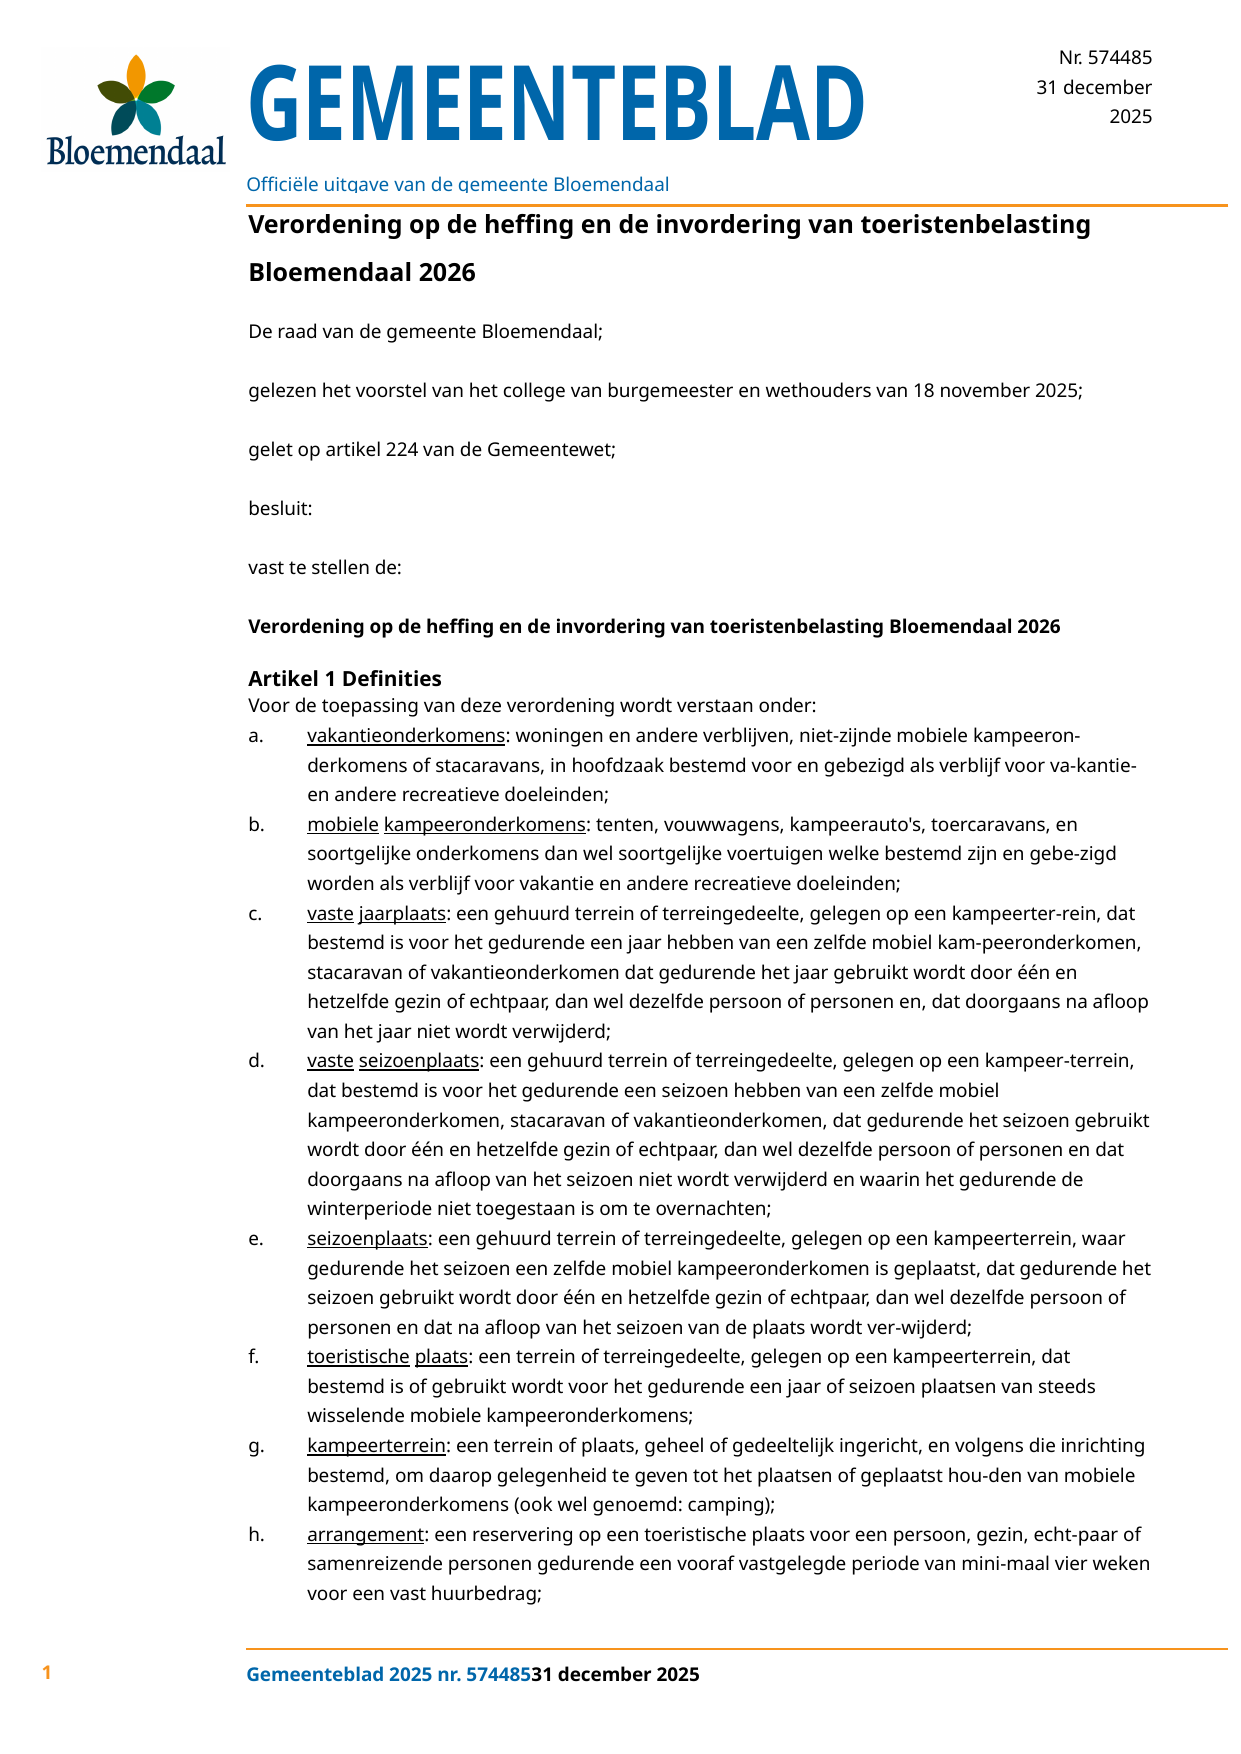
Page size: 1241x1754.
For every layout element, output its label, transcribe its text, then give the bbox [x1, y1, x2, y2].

text Verordening op de heffing en de invordering van toeristenbelasting Bloemendaal 2026 [248, 614, 1152, 639]
picture [41, 47, 231, 172]
text gelet op artikel 224 van de Gemeentewet; [248, 436, 1152, 462]
text Artikel 1 Definities [248, 664, 1152, 693]
list seizoenplaats: een gehuurd terrein of terreingedeelte, gelegen op een kampeerterrein, waar gedurende het seizoen een zelfde mobiel kampeeronderkomen is geplaatst, dat gedurende het seizoen gebruikt wordt door één en hetzelfde gezin of echtpaar, dan wel dezelfde persoon of personen en dat na afloop van het seizoen van de plaats wordt ver-wijderd; [248, 1225, 1152, 1339]
list vaste seizoenplaats: een gehuurd terrein of terreingedeelte, gelegen op een kampeer-terrein, dat bestemd is voor het gedurende een seizoen hebben van een zelfde mobiel kampeeronderkomen, stacaravan of vakantieonderkomen, dat gedurende het seizoen gebruikt wordt door één en hetzelfde gezin of echtpaar, dan wel dezelfde persoon of personen en dat doorgaans na afloop van het seizoen niet wordt verwijderd en waarin het gedurende de winterperiode niet toegestaan is om te overnachten; [248, 1048, 1152, 1221]
list vakantieonderkomens: woningen en andere verblijven, niet-zijnde mobiele kampeeron-derkomens of stacaravans, in hoofdzaak bestemd voor en gebezigd als verblijf voor va-kantie- en andere recreatieve doeleinden; [248, 722, 1152, 807]
text vast te stellen de: [248, 554, 1152, 580]
list arrangement: een reservering op een toeristische plaats voor een persoon, gezin, echt-paar of samenreizende personen gedurende een vooraf vastgelegde periode van mini-maal vier weken voor een vast huurbedrag; [248, 1521, 1152, 1606]
text De raad van de gemeente Bloemendaal; [248, 318, 1152, 344]
text Voor de toepassing van deze verordening wordt verstaan onder: [248, 693, 1152, 718]
text besluit: [248, 495, 1152, 521]
list kampeerterrein: een terrein of plaats, geheel of gedeeltelijk ingericht, en volgens die inrichting bestemd, om daarop gelegenheid te geven tot het plaatsen of geplaatst hou-den van mobiele kampeeronderkomens (ook wel genoemd: camping); [248, 1432, 1152, 1517]
list mobiele kampeeronderkomens: tenten, vouwwagens, kampeerauto's, toercaravans, en soortgelijke onderkomens dan wel soortgelijke voertuigen welke bestemd zijn en gebe-zigd worden als verblijf voor vakantie en andere recreatieve doeleinden; [248, 811, 1152, 896]
text gelezen het voorstel van het college van burgemeester en wethouders van 18 november 2025; [248, 377, 1152, 403]
list vaste jaarplaats: een gehuurd terrein of terreingedeelte, gelegen op een kampeerter-rein, dat bestemd is voor het gedurende een jaar hebben van een zelfde mobiel kam-peeronderkomen, stacaravan of vakantieonderkomen dat gedurende het jaar gebruikt wordt door één en hetzelfde gezin of echtpaar, dan wel dezelfde persoon of personen en, dat doorgaans na afloop van het jaar niet wordt verwijderd; [248, 900, 1152, 1044]
text Verordening op de heffing en de invordering van toeristenbelasting Bloemendaal 2026 [248, 207, 1152, 288]
list toeristische plaats: een terrein of terreingedeelte, gelegen op een kampeerterrein, dat bestemd is of gebruikt wordt voor het gedurende een jaar of seizoen plaatsen van steeds wisselende mobiele kampeeronderkomens; [248, 1343, 1152, 1428]
